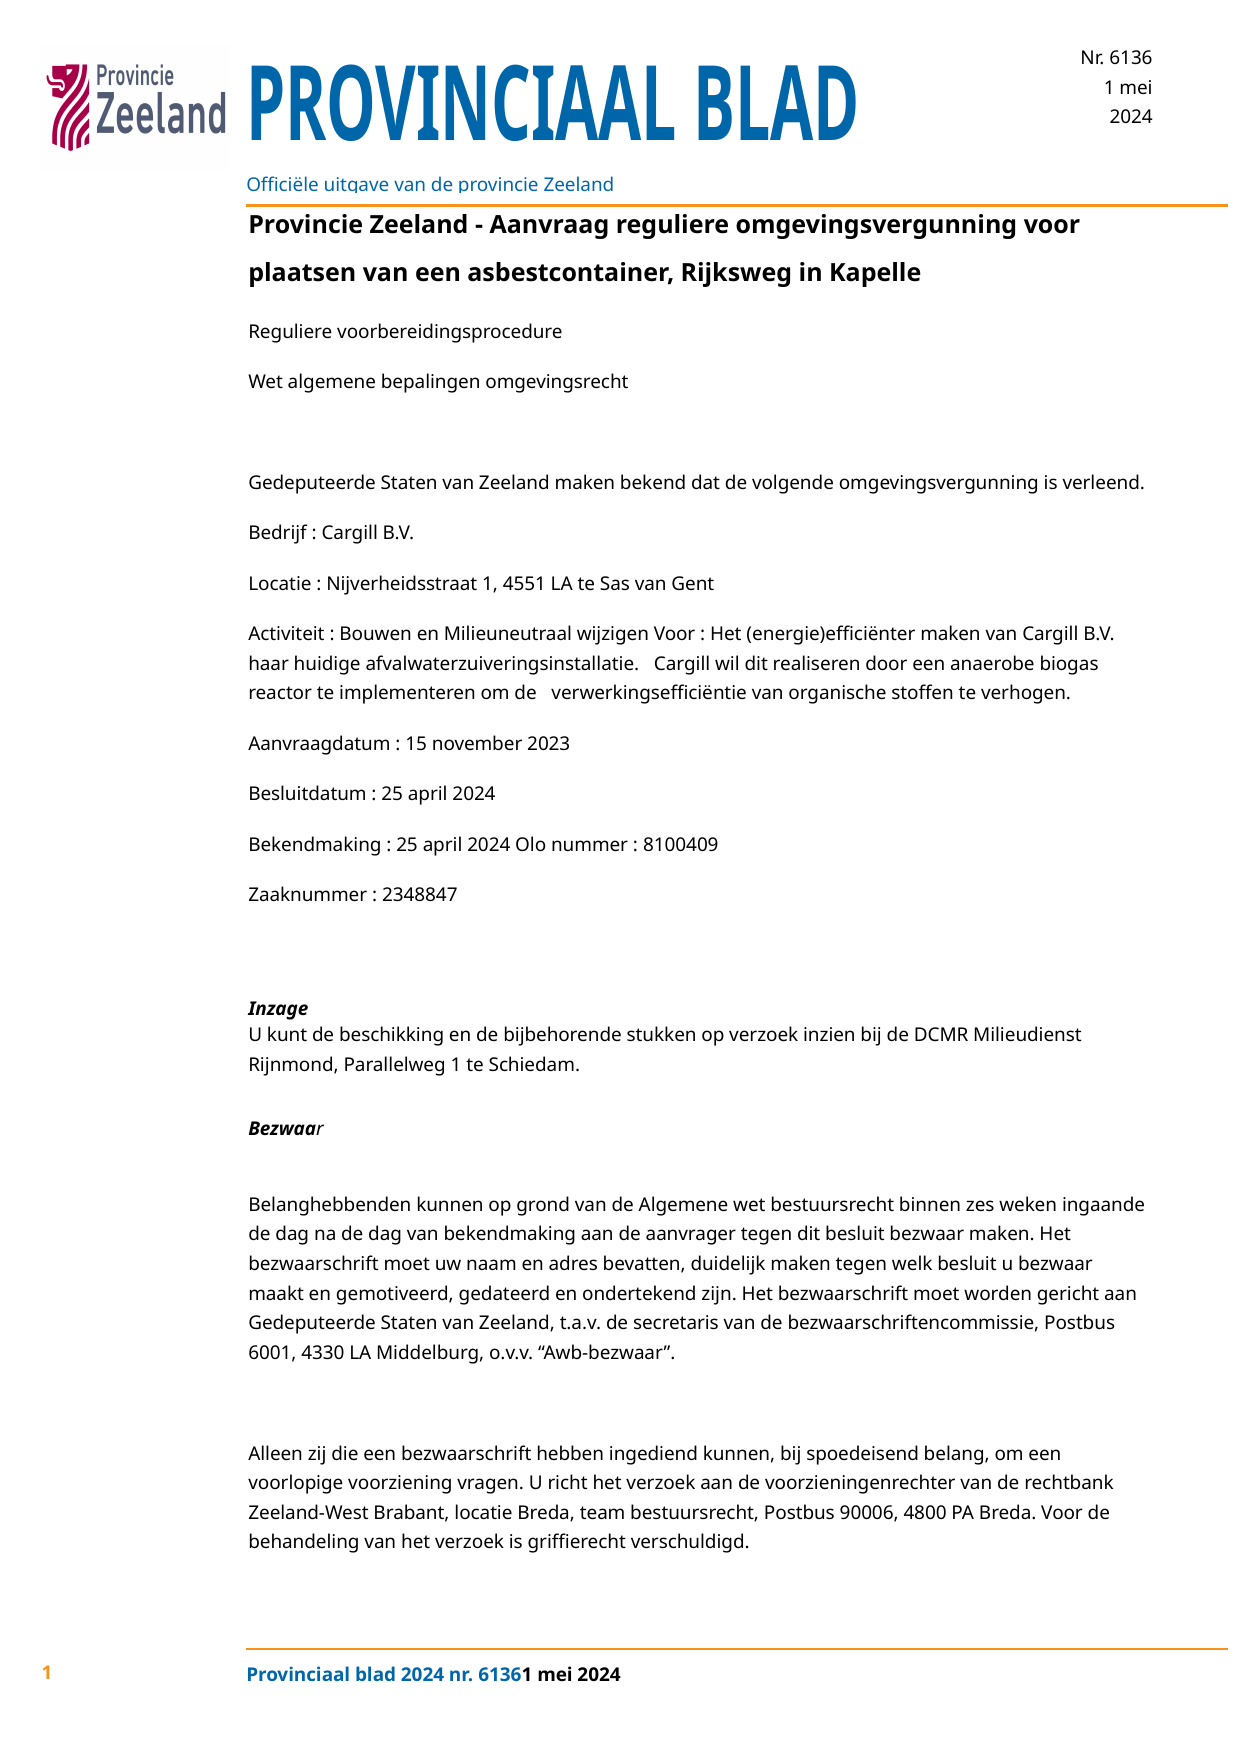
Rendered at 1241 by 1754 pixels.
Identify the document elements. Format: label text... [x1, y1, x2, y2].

text Locatie : Nijverheidsstraat 1, 4551 LA te Sas van Gent [248, 570, 1152, 596]
text Inzage [248, 996, 1152, 1021]
text Provincie Zeeland - Aanvraag reguliere omgevingsvergunning voor plaatsen van een asbestcontainer, Rijksweg in Kapelle [248, 207, 1152, 288]
text Activiteit : Bouwen en Milieuneutraal wijzigen Voor : Het (energie)efficiënter maken van Cargill B.V. haar huidige afvalwaterzuiveringsinstallatie. Cargill wil dit realiseren door een anaerobe biogas reactor te implementeren om de verwerkingsefficiëntie van organische stoffen te verhogen. [248, 620, 1152, 705]
text Zaaknummer : 2348847 [248, 881, 1152, 907]
text Bezwaar [248, 1115, 1152, 1141]
text Aanvraagdatum : 15 november 2023 [248, 730, 1152, 756]
text Wet algemene bepalingen omgevingsrecht [248, 368, 1152, 394]
text U kunt de beschikking en de bijbehorende stukken op verzoek inzien bij de DCMR Milieudienst Rijnmond, Parallelweg 1 te Schiedam. [248, 1021, 1152, 1077]
text Belanghebbenden kunnen op grond van de Algemene wet bestuursrecht binnen zes weken ingaande de dag na de dag van bekendmaking aan de aanvrager tegen dit besluit bezwaar maken. Het bezwaarschrift moet uw naam en adres bevatten, duidelijk maken tegen welk besluit u bezwaar maakt en gemotiveerd, gedateerd en ondertekend zijn. Het bezwaarschrift moet worden gericht aan Gedeputeerde Staten van Zeeland, t.a.v. de secretaris van de bezwaarschriftencommissie, Postbus 6001, 4330 LA Middelburg, o.v.v. “Awb-bezwaar”. [248, 1191, 1152, 1365]
text Reguliere voorbereidingsprocedure [248, 318, 1152, 344]
text Bedrijf : Cargill B.V. [248, 519, 1152, 545]
picture [41, 47, 231, 172]
text Alleen zij die een bezwaarschrift hebben ingediend kunnen, bij spoedeisend belang, om een voorlopige voorziening vragen. U richt het verzoek aan de voorzieningenrechter van de rechtbank Zeeland-West Brabant, locatie Breda, team bestuursrecht, Postbus 90006, 4800 PA Breda. Voor de behandeling van het verzoek is griffierecht verschuldigd. [248, 1440, 1152, 1554]
text Besluitdatum : 25 april 2024 [248, 780, 1152, 806]
text Gedeputeerde Staten van Zeeland maken bekend dat de volgende omgevingsvergunning is verleend. [248, 469, 1152, 495]
text Bekendmaking : 25 april 2024 Olo nummer : 8100409 [248, 831, 1152, 857]
